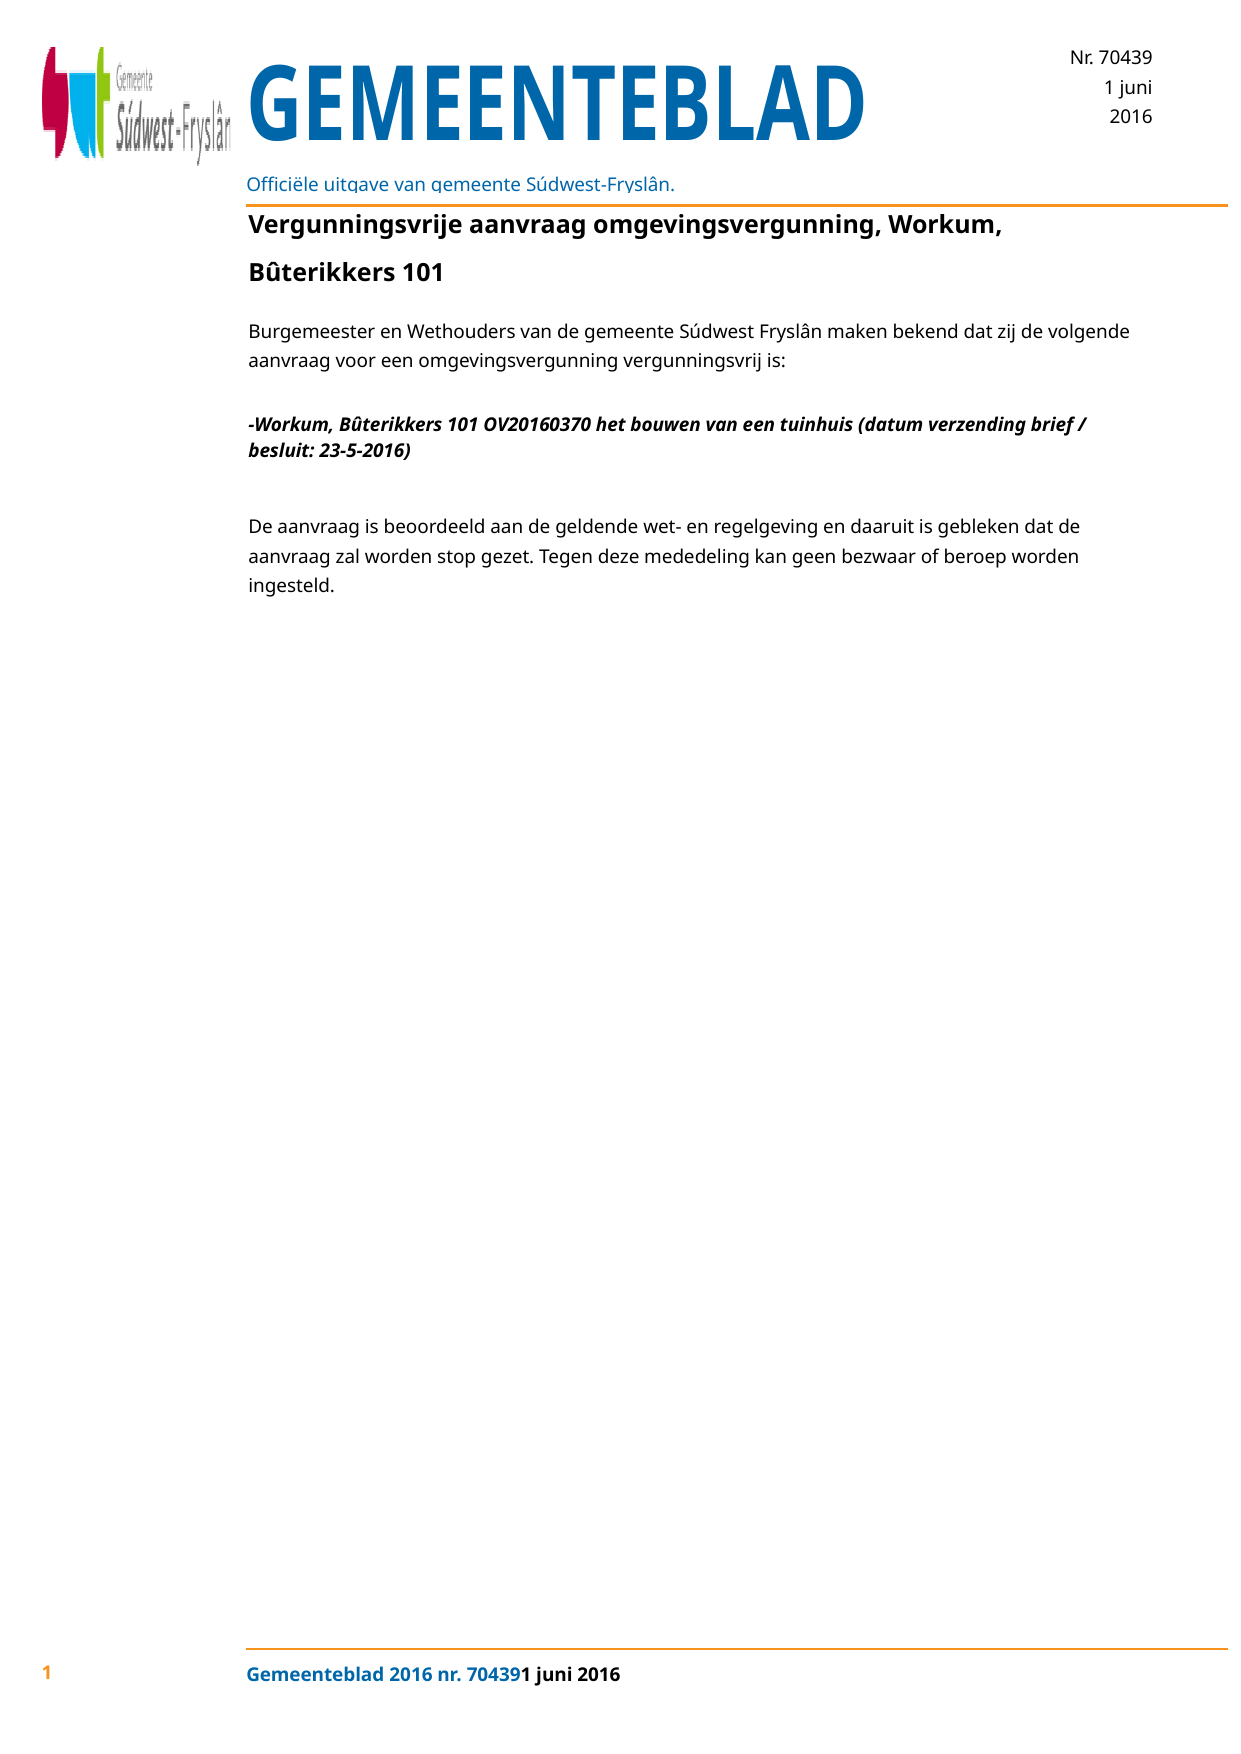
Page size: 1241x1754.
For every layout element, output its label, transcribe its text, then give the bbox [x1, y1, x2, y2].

text De aanvraag is beoordeeld aan de geldende wet- en regelgeving en daaruit is gebleken dat de aanvraag zal worden stop gezet. Tegen deze mededeling kan geen bezwaar of beroep worden ingesteld. [248, 513, 1152, 598]
text Burgemeester en Wethouders van de gemeente Súdwest Fryslân maken bekend dat zij de volgende aanvraag voor een omgevingsvergunning vergunningsvrij is: [248, 318, 1152, 373]
picture [41, 47, 231, 172]
text -Workum, Bûterikkers 101 OV20160370 het bouwen van een tuinhuis (datum verzending brief / besluit: 23-5-2016) [248, 411, 1152, 463]
text Vergunningsvrije aanvraag omgevingsvergunning, Workum, Bûterikkers 101 [248, 207, 1152, 288]
